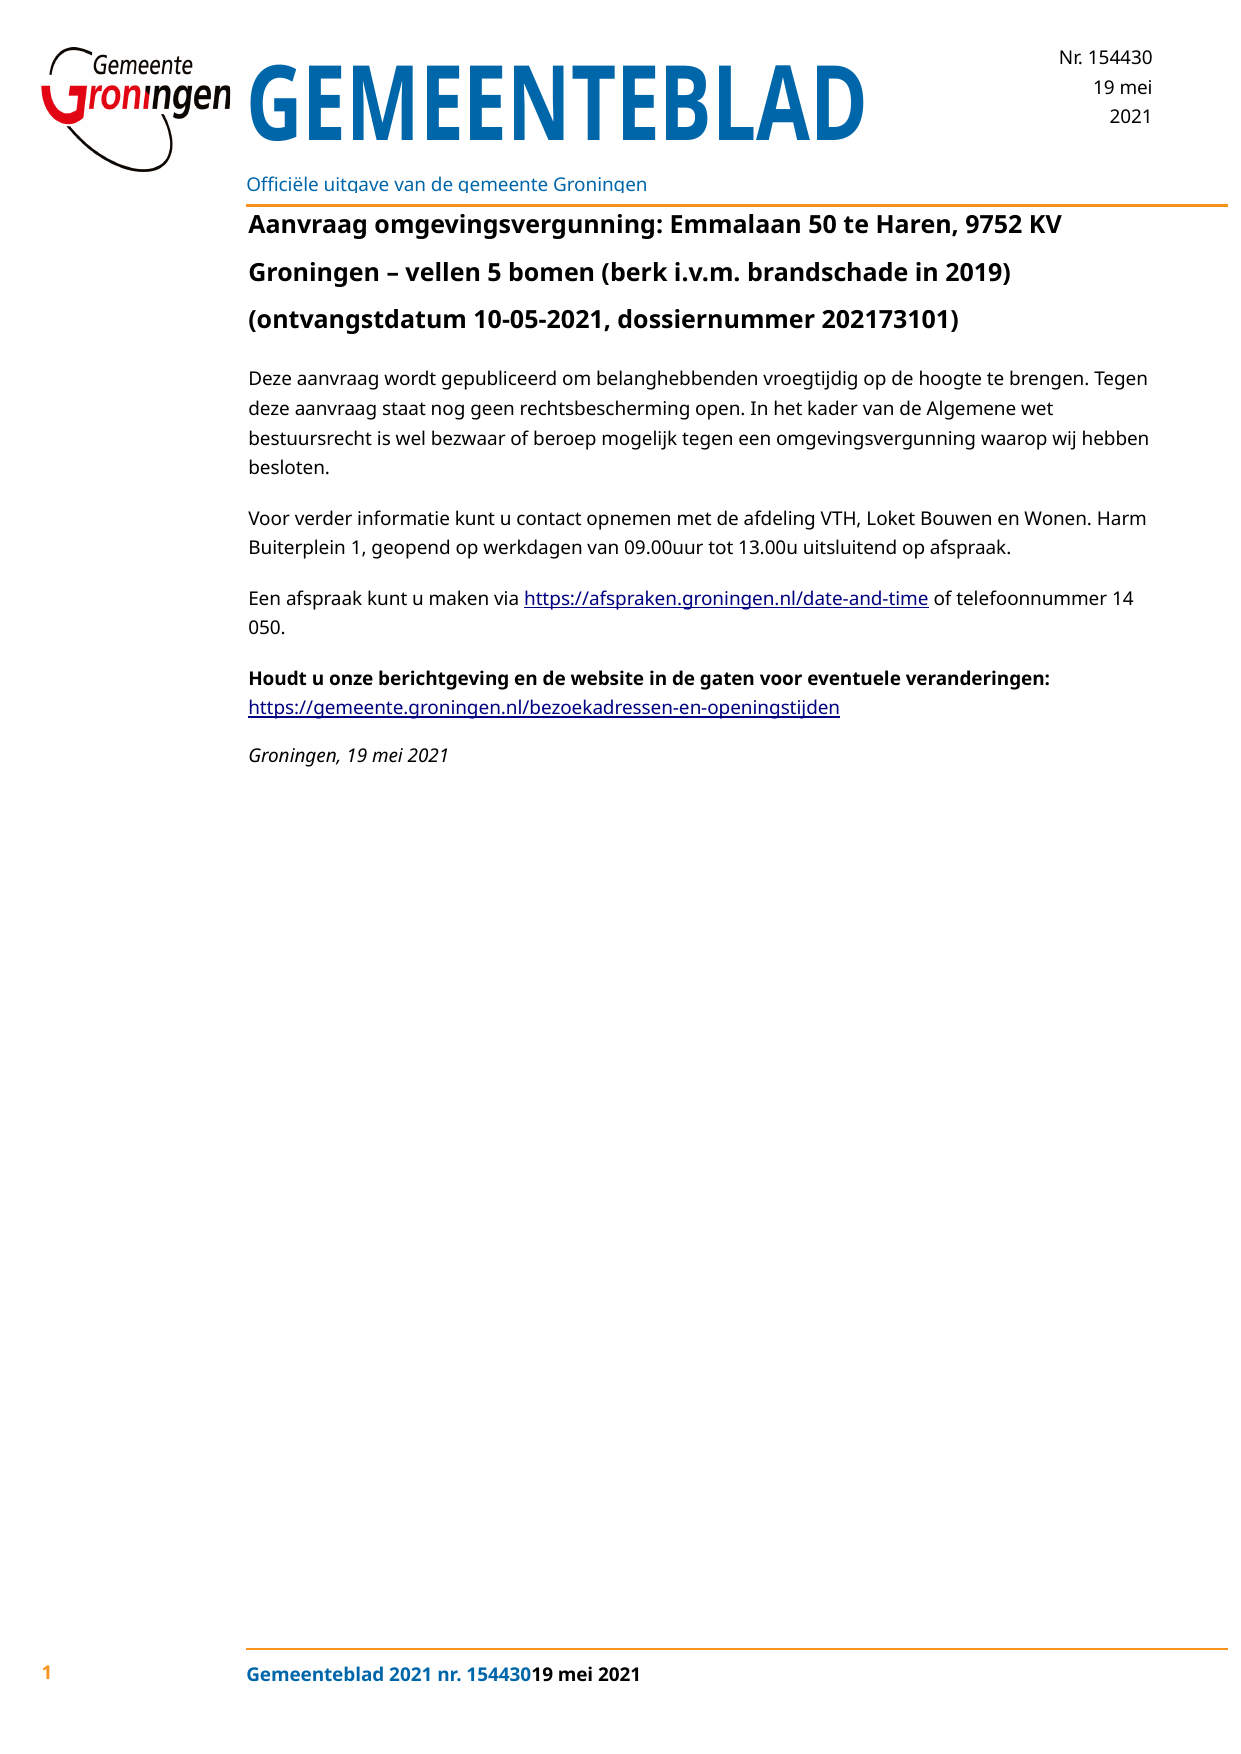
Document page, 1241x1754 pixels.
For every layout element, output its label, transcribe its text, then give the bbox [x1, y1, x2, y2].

text Houdt u onze berichtgeving en de website in de gaten voor eventuele veranderingen: https://gemeente.groningen.nl/bezoekadressen-en-openingstijden [248, 665, 1152, 720]
text Groningen, 19 mei 2021 [248, 742, 1152, 768]
picture [41, 47, 231, 172]
text Deze aanvraag wordt gepubliceerd om belanghebbenden vroegtijdig op de hoogte te brengen. Tegen deze aanvraag staat nog geen rechtsbescherming open. In het kader van de Algemene wet bestuursrecht is wel bezwaar of beroep mogelijk tegen een omgevingsvergunning waarop wij hebben besloten. [248, 366, 1152, 480]
text Voor verder informatie kunt u contact opnemen met de afdeling VTH, Loket Bouwen en Wonen. Harm Buiterplein 1, geopend op werkdagen van 09.00uur tot 13.00u uitsluitend op afspraak. [248, 505, 1152, 560]
text Aanvraag omgevingsvergunning: Emmalaan 50 te Haren, 9752 KV Groningen – vellen 5 bomen (berk i.v.m. brandschade in 2019) (ontvangstdatum 10-05-2021, dossiernummer 202173101) [248, 207, 1152, 336]
text Een afspraak kunt u maken via https://afspraken.groningen.nl/date-and-time of telefoonnummer 14 050. [248, 585, 1152, 640]
